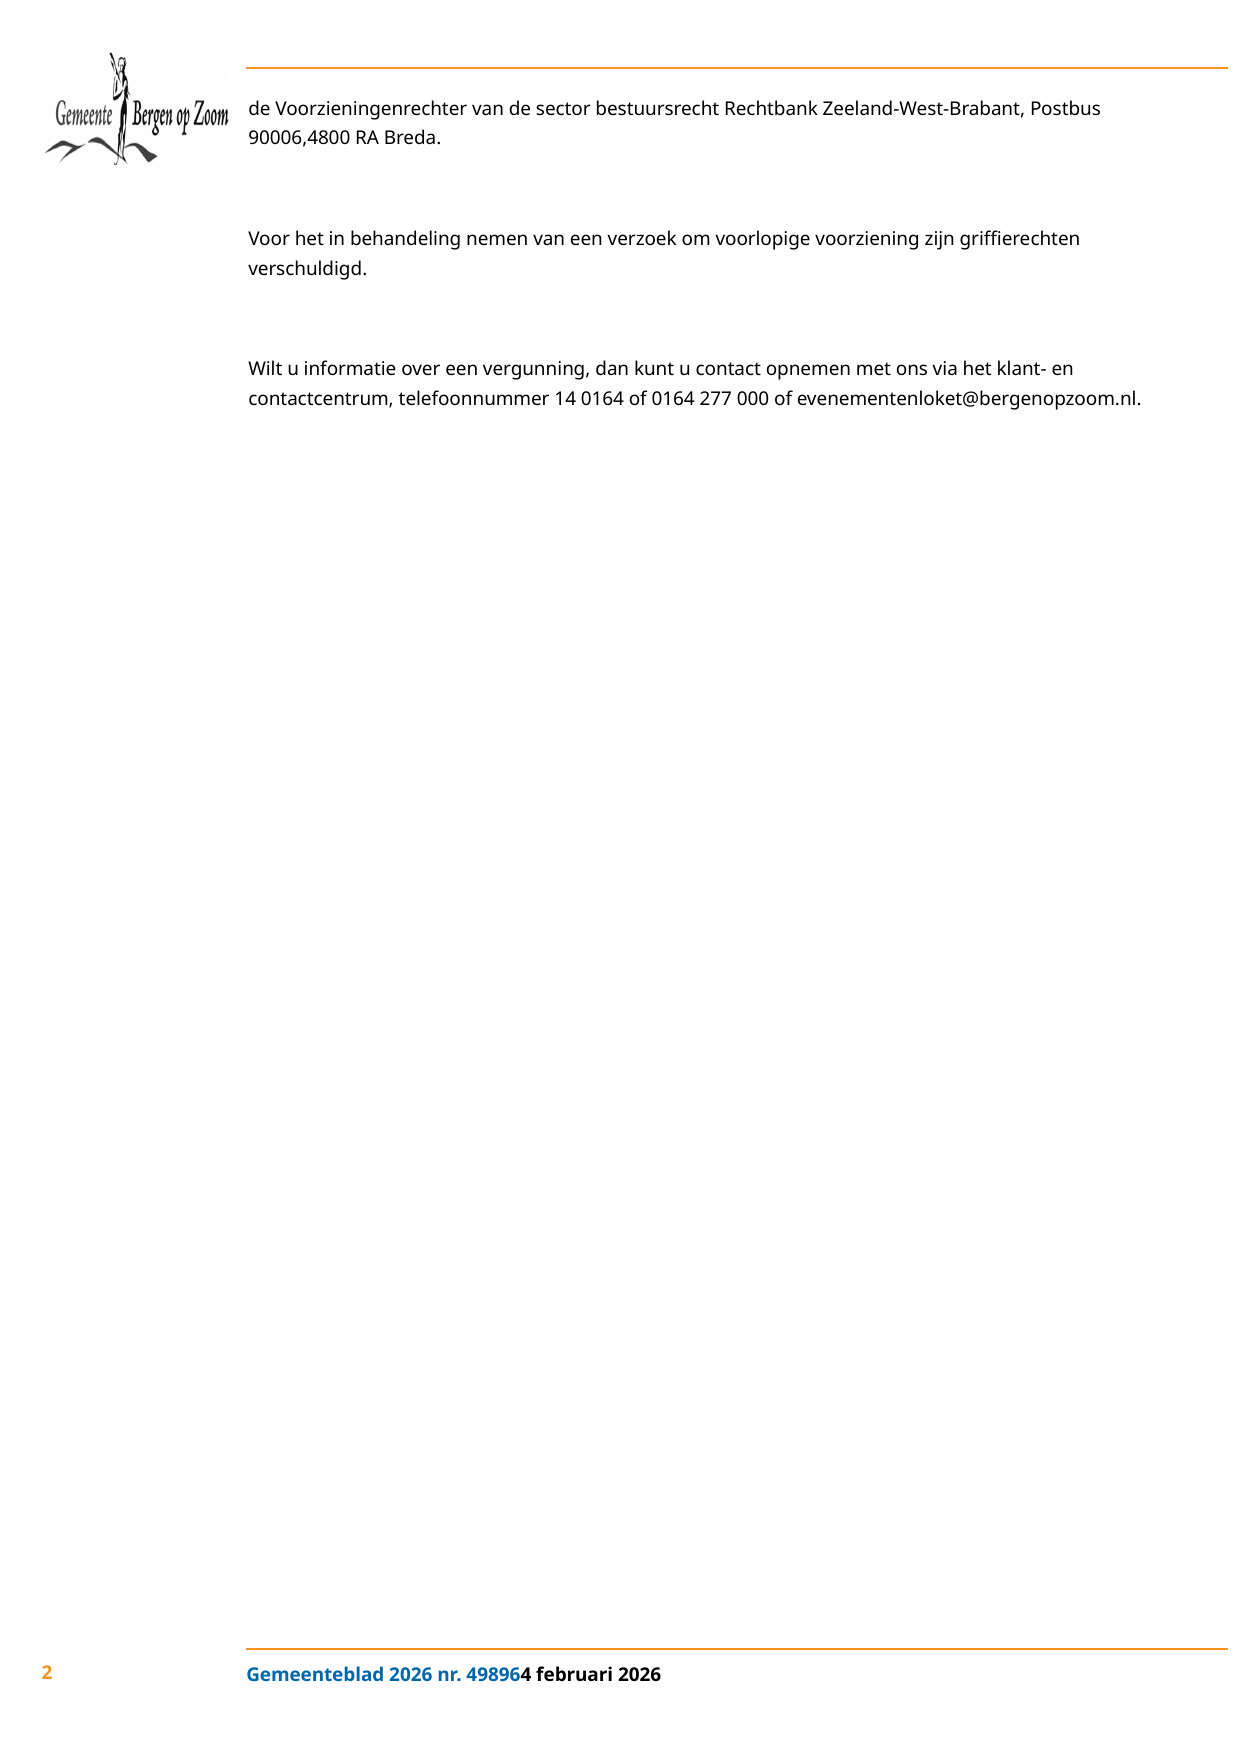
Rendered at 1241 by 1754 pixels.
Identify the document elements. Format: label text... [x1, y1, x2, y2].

text Voor het in behandeling nemen van een verzoek om voorlopige voorziening zijn griffierechten verschuldigd. [248, 225, 1152, 281]
text de Voorzieningenrechter van de sector bestuursrecht Rechtbank Zeeland-West-Brabant, Postbus 90006,4800 RA Breda. [248, 95, 1152, 150]
picture [41, 47, 231, 172]
text Wilt u informatie over een vergunning, dan kunt u contact opnemen met ons via het klant- en contactcentrum, telefoonnummer 14 0164 of 0164 277 000 of evenementenloket@bergenopzoom.nl. [248, 356, 1152, 411]
